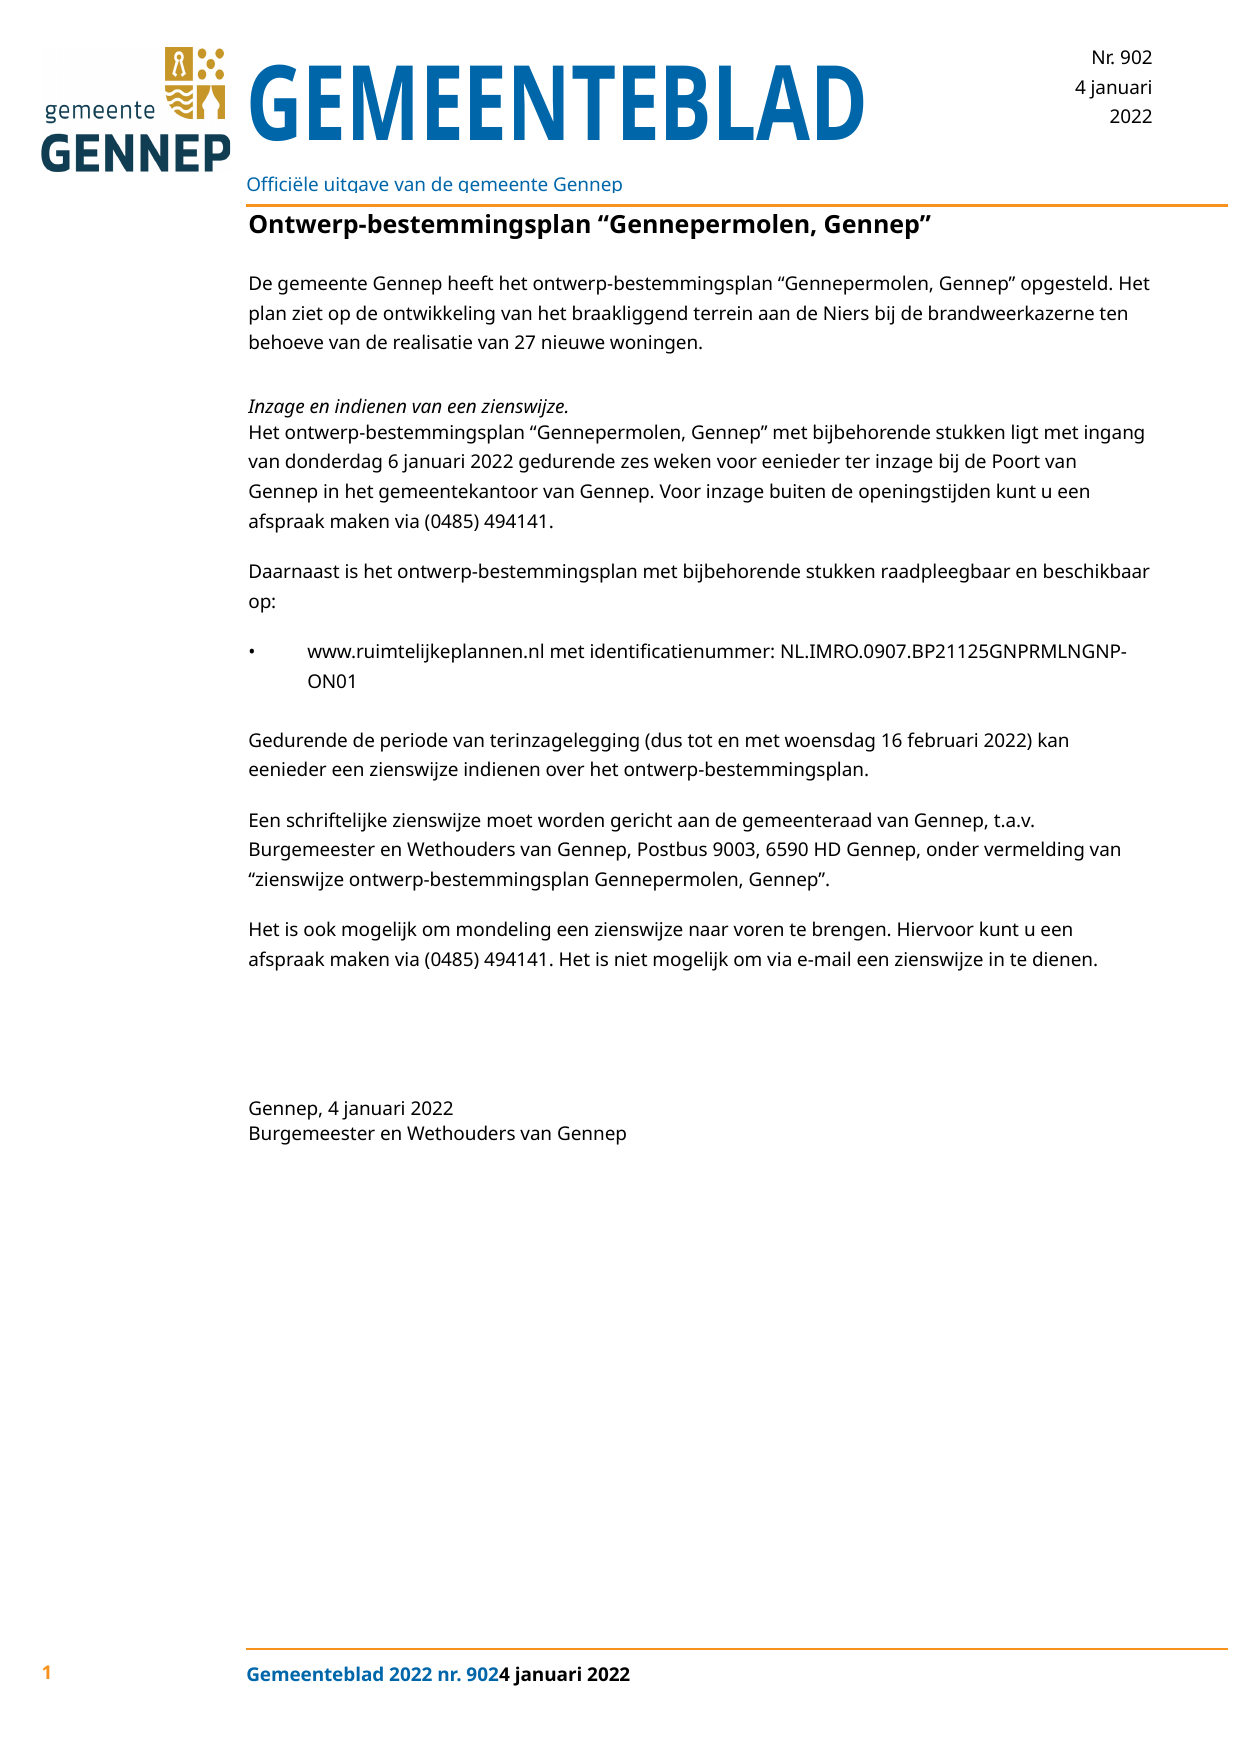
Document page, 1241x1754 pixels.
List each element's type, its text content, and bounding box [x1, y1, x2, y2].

text Het ontwerp-bestemmingsplan “Gennepermolen, Gennep” met bijbehorende stukken ligt met ingang van donderdag 6 januari 2022 gedurende zes weken voor eenieder ter inzage bij de Poort van Gennep in het gemeentekantoor van Gennep. Voor inzage buiten de openingstijden kunt u een afspraak maken via (0485) 494141. [248, 419, 1152, 534]
list www.ruimtelijkeplannen.nl met identificatienummer: NL.IMRO.0907.BP21125GNPRMLNGNP-ON01 [248, 638, 1152, 694]
text Gedurende de periode van terinzagelegging (dus tot en met woensdag 16 februari 2022) kan eenieder een zienswijze indienen over het ontwerp-bestemmingsplan. [248, 727, 1152, 782]
text Het is ook mogelijk om mondeling een zienswijze naar voren te brengen. Hiervoor kunt u een afspraak maken via (0485) 494141. Het is niet mogelijk om via e-mail een zienswijze in te dienen. [248, 917, 1152, 972]
picture [41, 47, 231, 172]
text De gemeente Gennep heeft het ontwerp-bestemmingsplan “Gennepermolen, Gennep” opgesteld. Het plan ziet op de ontwikkeling van het braakliggend terrein aan de Niers bij de brandweerkazerne ten behoeve van de realisatie van 27 nieuwe woningen. [248, 270, 1152, 355]
text Een schriftelijke zienswijze moet worden gericht aan de gemeenteraad van Gennep, t.a.v. Burgemeester en Wethouders van Gennep, Postbus 9003, 6590 HD Gennep, onder vermelding van “zienswijze ontwerp-bestemmingsplan Gennepermolen, Gennep”. [248, 807, 1152, 892]
text Daarnaast is het ontwerp-bestemmingsplan met bijbehorende stukken raadpleegbaar en beschikbaar op: [248, 558, 1152, 614]
text Inzage en indienen van een zienswijze. [248, 393, 1152, 419]
text Gennep, 4 januari 2022 [248, 1095, 1152, 1121]
text Ontwerp-bestemmingsplan “Gennepermolen, Gennep” [248, 207, 1152, 241]
text Burgemeester en Wethouders van Gennep [248, 1121, 1152, 1146]
